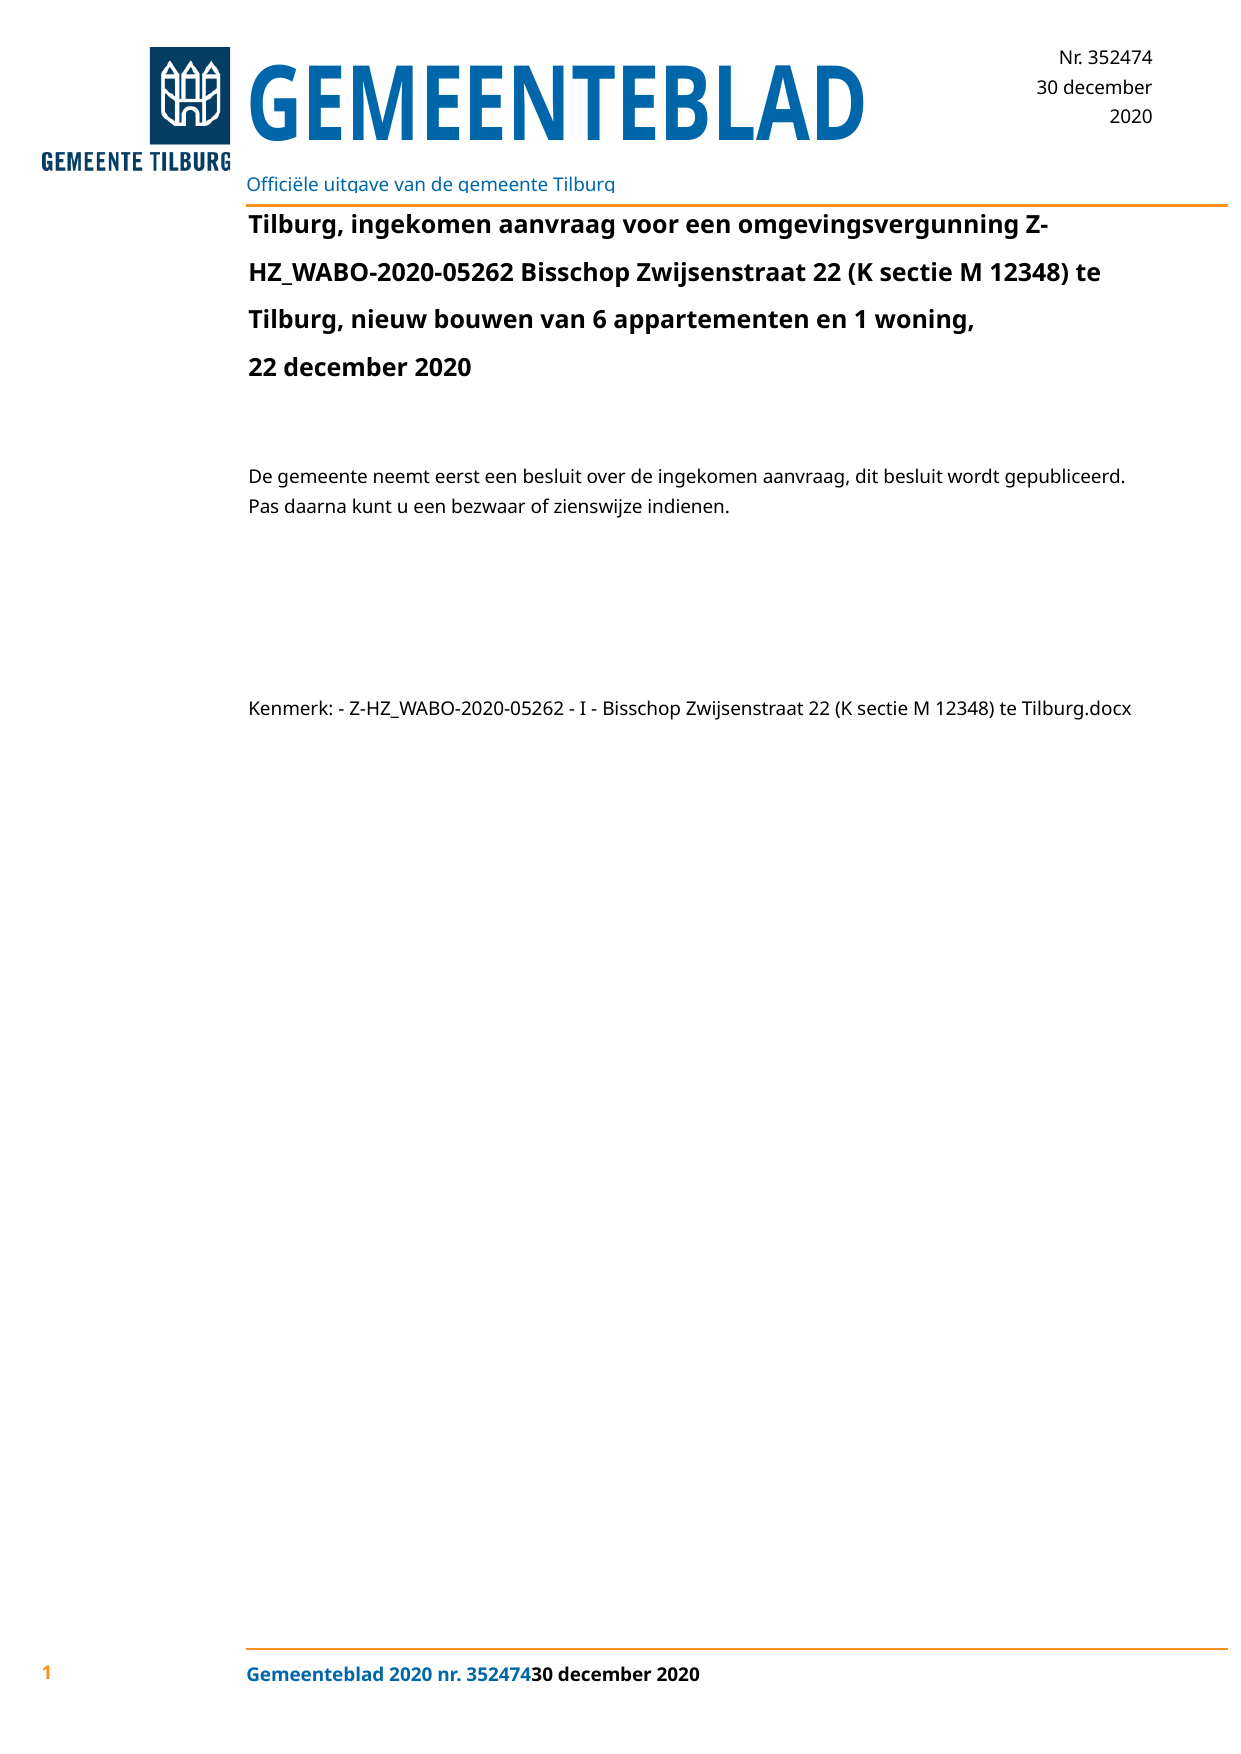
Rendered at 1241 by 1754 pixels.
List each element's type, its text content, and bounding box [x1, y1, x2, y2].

text De gemeente neemt eerst een besluit over de ingekomen aanvraag, dit besluit wordt gepubliceerd. Pas daarna kunt u een bezwaar of zienswijze indienen. [248, 463, 1152, 519]
text Kenmerk: - Z-HZ_WABO-2020-05262 - I - Bisschop Zwijsenstraat 22 (K sectie M 12348) te Tilburg.docx [248, 695, 1152, 721]
picture [41, 47, 231, 172]
text Tilburg, ingekomen aanvraag voor een omgevingsvergunning Z-HZ_WABO-2020-05262 Bisschop Zwijsenstraat 22 (K sectie M 12348) te Tilburg, nieuw bouwen van 6 appartementen en 1 woning, 22 december 2020 [248, 207, 1152, 384]
